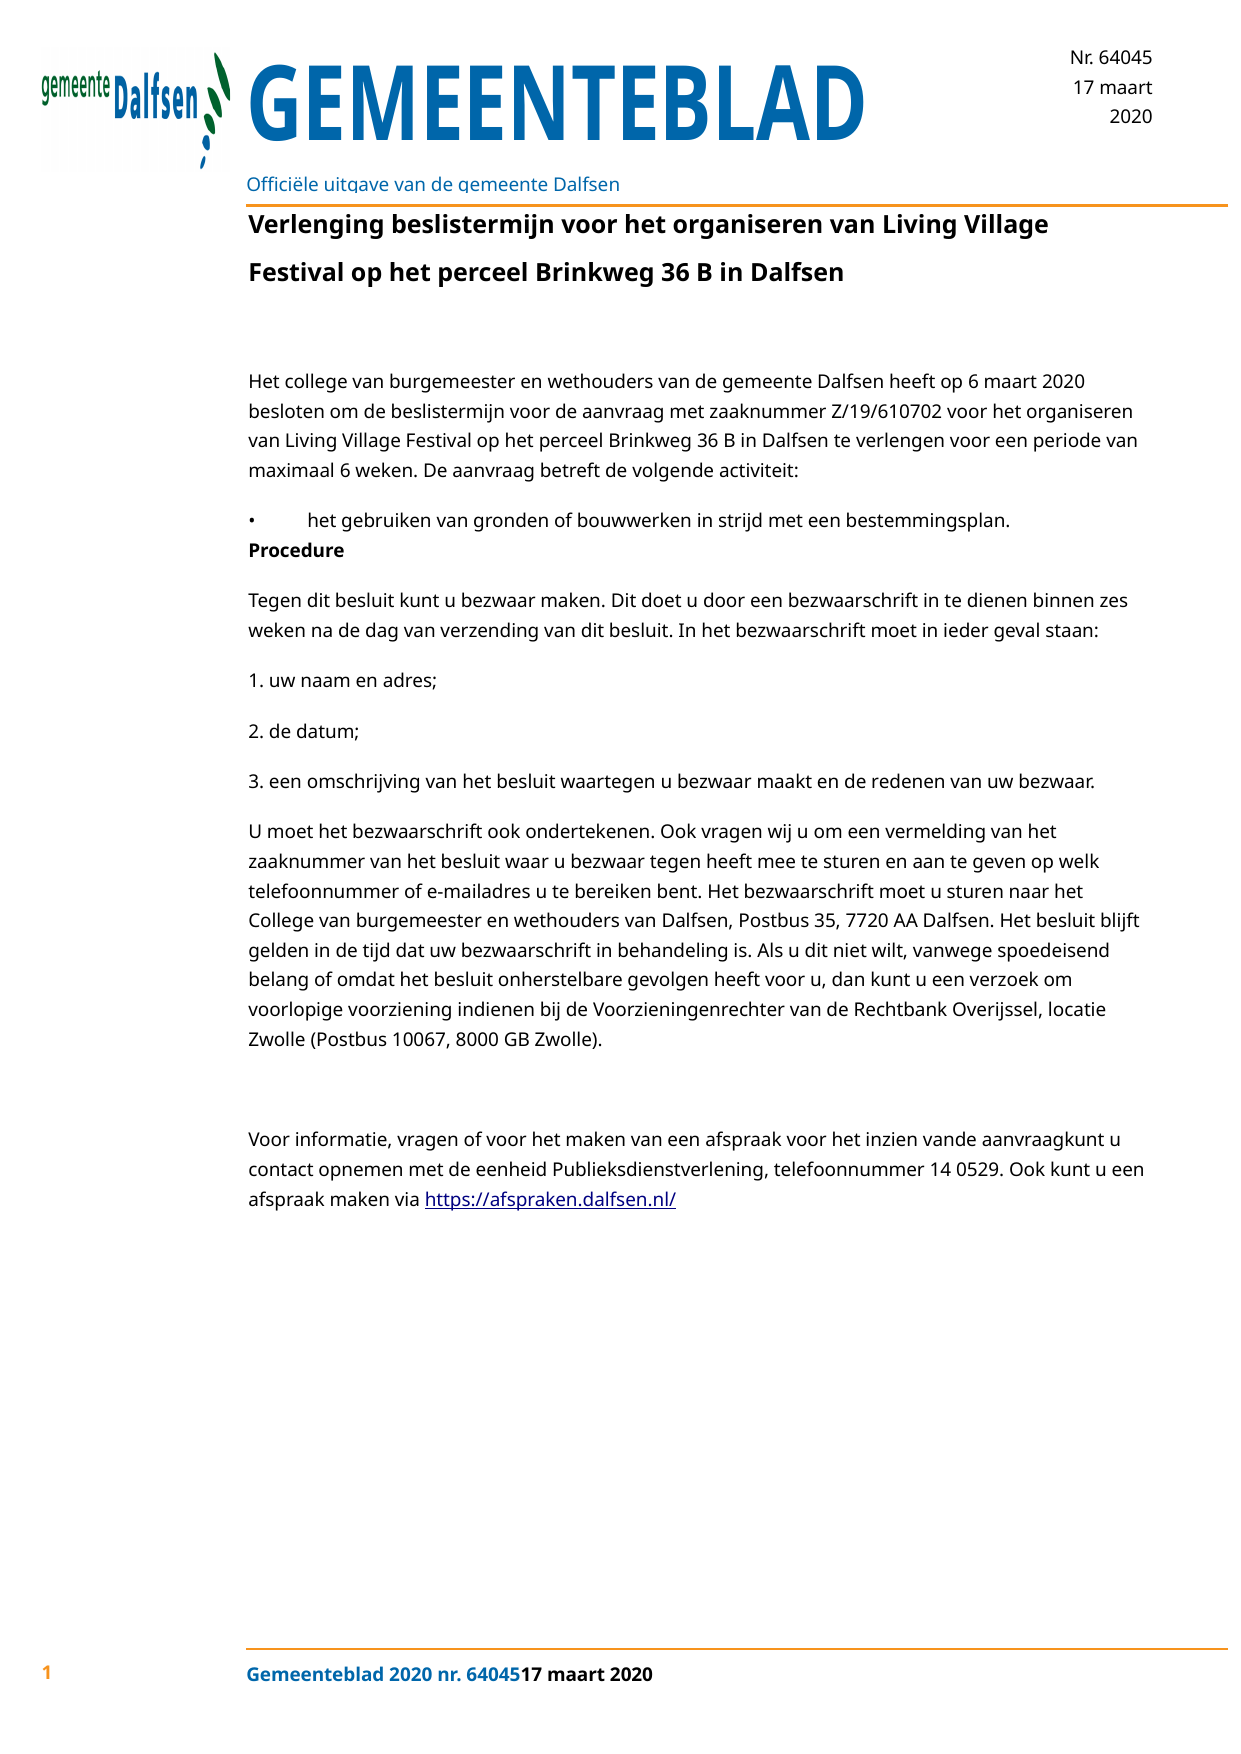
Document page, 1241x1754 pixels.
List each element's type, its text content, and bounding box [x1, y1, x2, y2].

text Voor informatie, vragen of voor het maken van een afspraak voor het inzien vande aanvraagkunt u contact opnemen met de eenheid Publieksdienstverlening, telefoonnummer 14 0529. Ook kunt u een afspraak maken via https://afspraken.dalfsen.nl/ [248, 1127, 1152, 1212]
text 2. de datum; [248, 718, 1152, 744]
list het gebruiken van gronden of bouwwerken in strijd met een bestemmingsplan. [248, 507, 1152, 533]
text Tegen dit besluit kunt u bezwaar maken. Dit doet u door een bezwaarschrift in te dienen binnen zes weken na de dag van verzending van dit besluit. In het bezwaarschrift moet in ieder geval staan: [248, 587, 1152, 643]
text U moet het bezwaarschrift ook ondertekenen. Ook vragen wij u om een vermelding van het zaaknummer van het besluit waar u bezwaar tegen heeft mee te sturen en aan te geven op welk telefoonnummer of e-mailadres u te bereiken bent. Het bezwaarschrift moet u sturen naar het College van burgemeester en wethouders van Dalfsen, Postbus 35, 7720 AA Dalfsen. Het besluit blijft gelden in de tijd dat uw bezwaarschrift in behandeling is. Als u dit niet wilt, vanwege spoedeisend belang of omdat het besluit onherstelbare gevolgen heeft voor u, dan kunt u een verzoek om voorlopige voorziening indienen bij de Voorzieningenrechter van de Rechtbank Overijssel, locatie Zwolle (Postbus 10067, 8000 GB Zwolle). [248, 819, 1152, 1052]
text 1. uw naam en adres; [248, 667, 1152, 693]
text 3. een omschrijving van het besluit waartegen u bezwaar maakt en de redenen van uw bezwaar. [248, 768, 1152, 794]
text Het college van burgemeester en wethouders van de gemeente Dalfsen heeft op 6 maart 2020 besloten om de beslistermijn voor de aanvraag met zaaknummer Z/19/610702 voor het organiseren van Living Village Festival op het perceel Brinkweg 36 B in Dalfsen te verlengen voor een periode van maximaal 6 weken. De aanvraag betreft de volgende activiteit: [248, 368, 1152, 483]
text Procedure [248, 537, 1152, 563]
text Verlenging beslistermijn voor het organiseren van Living Village Festival op het perceel Brinkweg 36 B in Dalfsen [248, 207, 1152, 288]
picture [41, 47, 231, 172]
